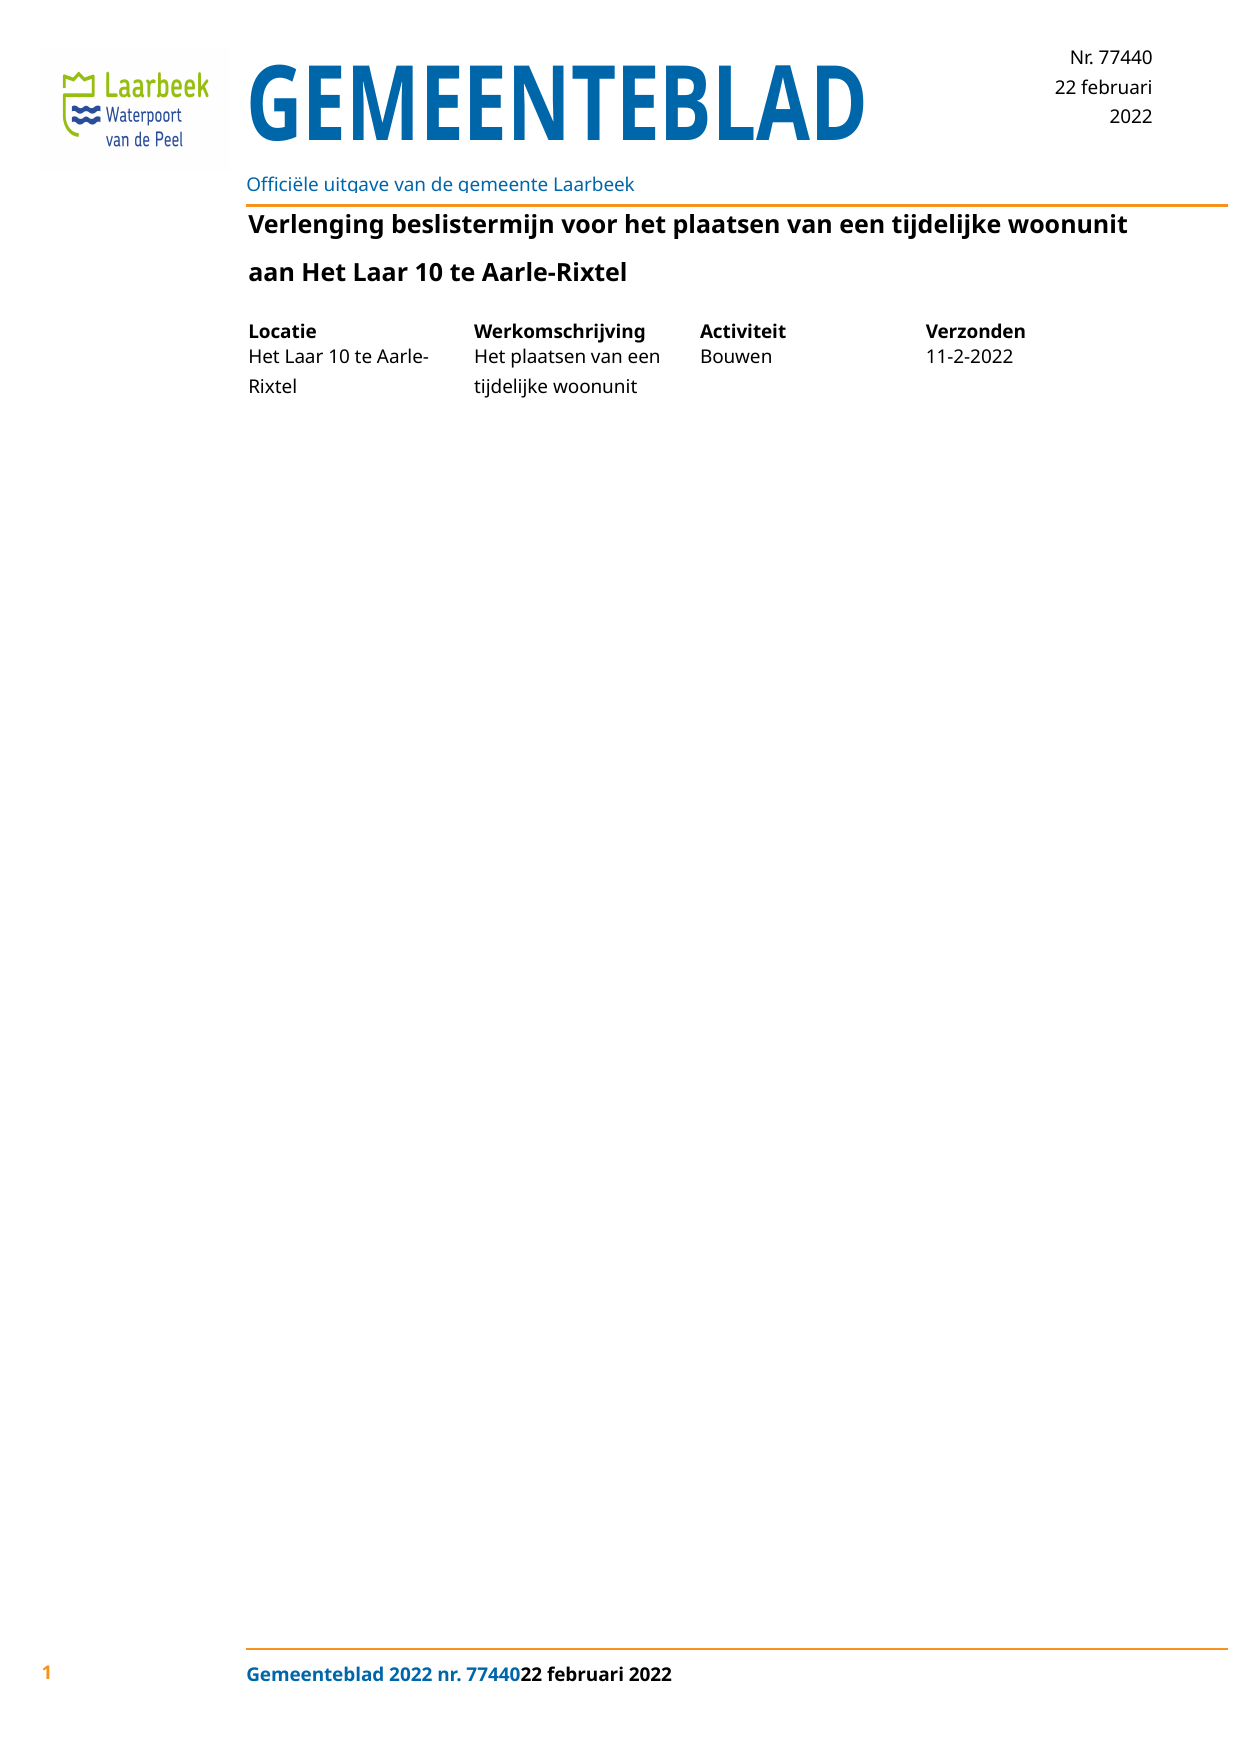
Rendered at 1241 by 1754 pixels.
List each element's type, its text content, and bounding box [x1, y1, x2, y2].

table_cell Het plaatsen van een tijdelijke woonunit [474, 344, 700, 399]
table_header Verzonden [926, 318, 1152, 344]
table_cell Het Laar 10 te Aarle-Rixtel [248, 344, 474, 399]
table_header Werkomschrijving [474, 318, 700, 344]
table_cell 11-2-2022 [926, 344, 1152, 399]
table_cell Bouwen [700, 344, 926, 399]
picture [41, 47, 231, 172]
table_header Activiteit [700, 318, 926, 344]
text Verlenging beslistermijn voor het plaatsen van een tijdelijke woonunit aan Het Laar 10 te Aarle-Rixtel [248, 207, 1152, 288]
table_header Locatie [248, 318, 474, 344]
